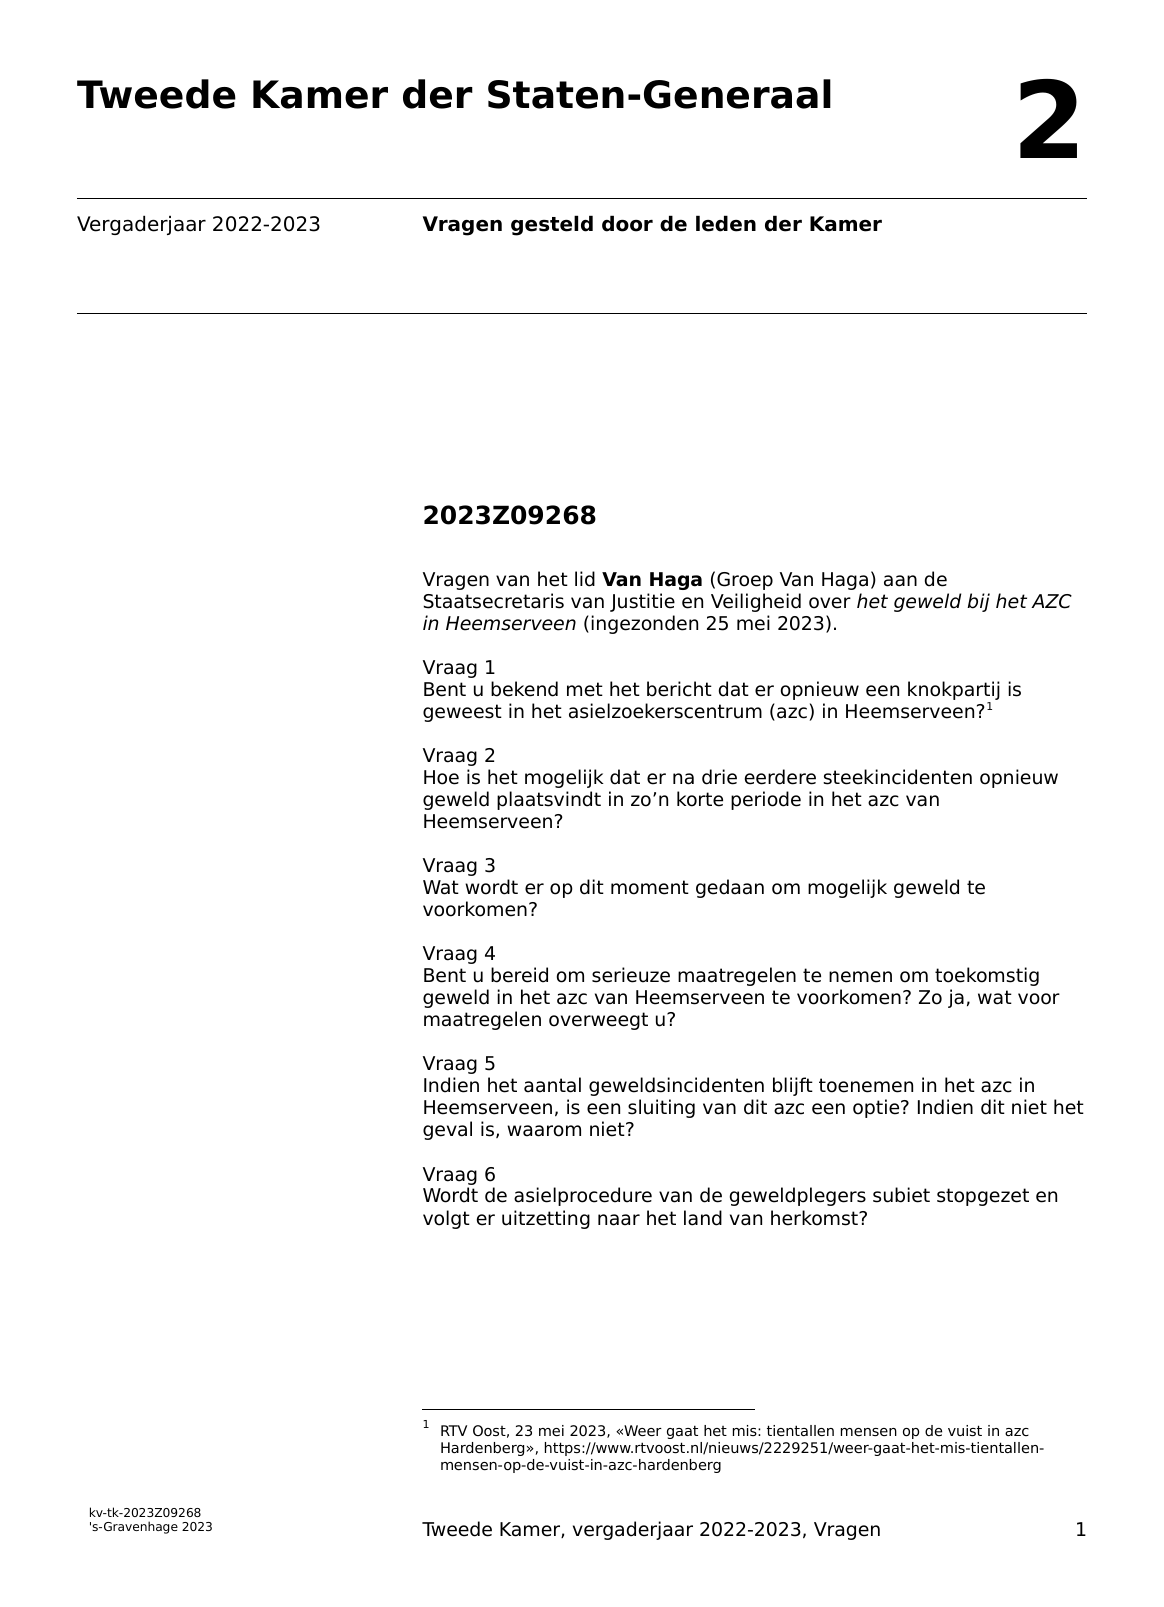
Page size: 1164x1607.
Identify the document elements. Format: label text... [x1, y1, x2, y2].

text Wat wordt er op dit moment gedaan om mogelijk geweld te voorkomen? [422, 877, 1087, 921]
text RTV Oost, 23 mei 2023, «Weer gaat het mis: tientallen mensen op de vuist in azc Hardenberg», https://www.rtvoost.nl/nieuws/2229251/weer-gaat-het-mis-tientallen-mensen-op-de-vuist-in-azc-hardenberg [422, 1418, 1087, 1474]
text Vraag 5 [422, 1053, 1087, 1075]
text Vraag 1 [422, 657, 1087, 679]
table_header 2 [886, 59, 1087, 198]
table_cell Vergaderjaar 2022-2023 [77, 199, 422, 313]
text Vraag 3 [422, 855, 1087, 877]
text Hoe is het mogelijk dat er na drie eerdere steekincidenten opnieuw geweld plaatsvindt in zo’n korte periode in het azc van Heemserveen? [422, 767, 1087, 833]
text Indien het aantal geweldsincidenten blijft toenemen in het azc in Heemserveen, is een sluiting van dit azc een optie? Indien dit niet het geval is, waarom niet? [422, 1075, 1087, 1141]
text Wordt de asielprocedure van de geweldplegers subiet stopgezet en volgt er uitzetting naar het land van herkomst? [422, 1185, 1087, 1229]
text 2023Z09268 [422, 501, 1087, 531]
text Vragen van het lid Van Haga (Groep Van Haga) aan de Staatsecretaris van Justitie en Veiligheid over het geweld bij het AZC in Heemserveen (ingezonden 25 mei 2023). [422, 569, 1087, 635]
text Vraag 2 [422, 745, 1087, 767]
text Bent u bereid om serieuze maatregelen te nemen om toekomstig geweld in het azc van Heemserveen te voorkomen? Zo ja, wat voor maatregelen overweegt u? [422, 965, 1087, 1031]
table_cell Vragen gesteld door de leden der Kamer [422, 199, 1087, 313]
table_header Tweede Kamer der Staten-Generaal [77, 59, 886, 198]
text 's-Gravenhage 2023 [88, 1520, 323, 1534]
text Vraag 6 [422, 1163, 1087, 1185]
text kv-tk-2023Z09268 [88, 1506, 323, 1520]
text Vraag 4 [422, 943, 1087, 965]
text Bent u bekend met het bericht dat er opnieuw een knokpartij is geweest in het asielzoekerscentrum (azc) in Heemserveen? [422, 679, 1087, 723]
